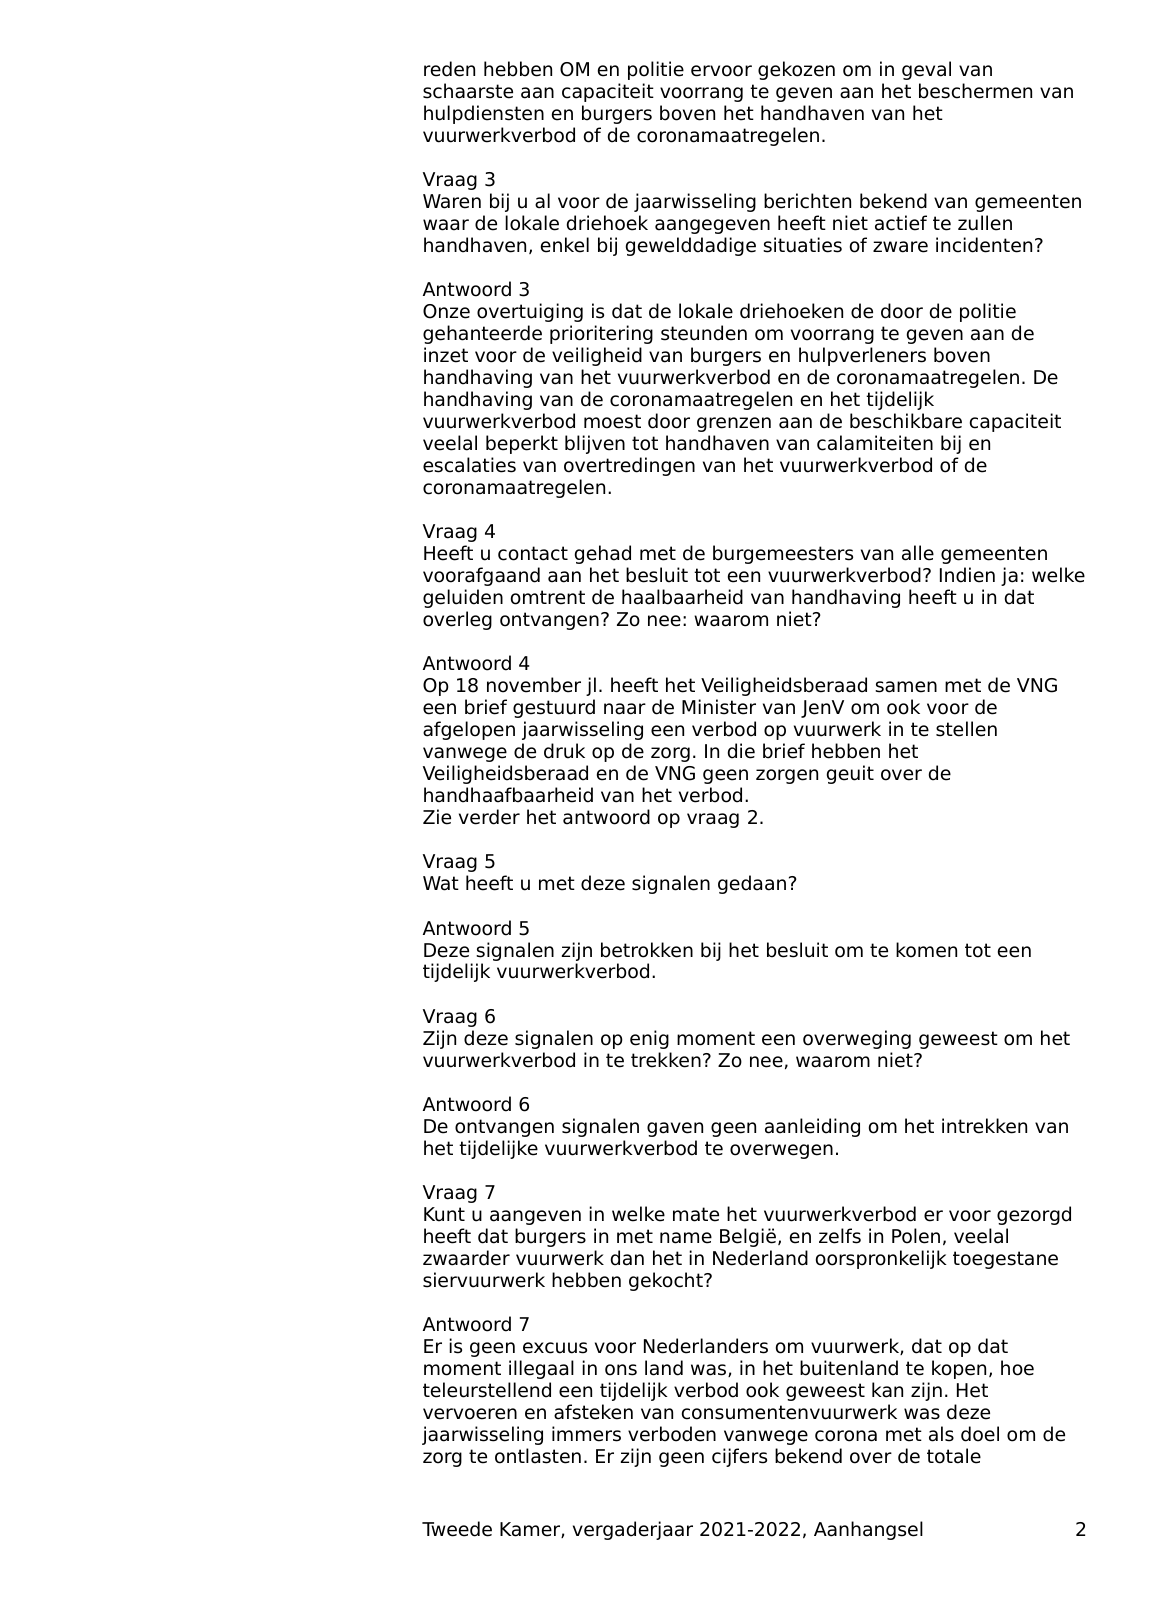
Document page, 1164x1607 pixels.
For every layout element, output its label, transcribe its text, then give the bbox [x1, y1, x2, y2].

text Er is geen excuus voor Nederlanders om vuurwerk, dat op dat moment illegaal in ons land was, in het buitenland te kopen, hoe teleurstellend een tijdelijk verbod ook geweest kan zijn. Het vervoeren en afsteken van consumentenvuurwerk was deze jaarwisseling immers verboden vanwege corona met als doel om de zorg te ontlasten. Er zijn geen cijfers bekend over de totale [422, 1336, 1087, 1468]
text Heeft u contact gehad met de burgemeesters van alle gemeenten voorafgaand aan het besluit tot een vuurwerkverbod? Indien ja: welke geluiden omtrent de haalbaarheid van handhaving heeft u in dat overleg ontvangen? Zo nee: waarom niet? [422, 543, 1087, 631]
text Zie verder het antwoord op vraag 2. [422, 807, 1087, 829]
text Antwoord 5 [422, 917, 1087, 939]
text Antwoord 4 [422, 653, 1087, 675]
text Onze overtuiging is dat de lokale driehoeken de door de politie gehanteerde prioritering steunden om voorrang te geven aan de inzet voor de veiligheid van burgers en hulpverleners boven handhaving van het vuurwerkverbod en de coronamaatregelen. De handhaving van de coronamaatregelen en het tijdelijk vuurwerkverbod moest door grenzen aan de beschikbare capaciteit veelal beperkt blijven tot handhaven van calamiteiten bij en escalaties van overtredingen van het vuurwerkverbod of de coronamaatregelen. [422, 301, 1087, 499]
text Vraag 5 [422, 851, 1087, 873]
text Wat heeft u met deze signalen gedaan? [422, 873, 1087, 895]
text Antwoord 6 [422, 1094, 1087, 1116]
text Vraag 3 [422, 169, 1087, 191]
text Waren bij u al voor de jaarwisseling berichten bekend van gemeenten waar de lokale driehoek aangegeven heeft niet actief te zullen handhaven, enkel bij gewelddadige situaties of zware incidenten? [422, 191, 1087, 257]
text Deze signalen zijn betrokken bij het besluit om te komen tot een tijdelijk vuurwerkverbod. [422, 939, 1087, 983]
text Op 18 november jl. heeft het Veiligheidsberaad samen met de VNG een brief gestuurd naar de Minister van JenV om ook voor de afgelopen jaarwisseling een verbod op vuurwerk in te stellen vanwege de druk op de zorg. In die brief hebben het Veiligheidsberaad en de VNG geen zorgen geuit over de handhaafbaarheid van het verbod. [422, 675, 1087, 807]
text Zijn deze signalen op enig moment een overweging geweest om het vuurwerkverbod in te trekken? Zo nee, waarom niet? [422, 1028, 1087, 1072]
text Vraag 4 [422, 521, 1087, 543]
text Antwoord 7 [422, 1314, 1087, 1336]
text De ontvangen signalen gaven geen aanleiding om het intrekken van het tijdelijke vuurwerkverbod te overwegen. [422, 1116, 1087, 1160]
text Vraag 7 [422, 1182, 1087, 1204]
text Kunt u aangeven in welke mate het vuurwerkverbod er voor gezorgd heeft dat burgers in met name België, en zelfs in Polen, veelal zwaarder vuurwerk dan het in Nederland oorspronkelijk toegestane siervuurwerk hebben gekocht? [422, 1204, 1087, 1292]
text Antwoord 3 [422, 279, 1087, 301]
text reden hebben OM en politie ervoor gekozen om in geval van schaarste aan capaciteit voorrang te geven aan het beschermen van hulpdiensten en burgers boven het handhaven van het vuurwerkverbod of de coronamaatregelen. [422, 59, 1087, 147]
text Vraag 6 [422, 1006, 1087, 1028]
